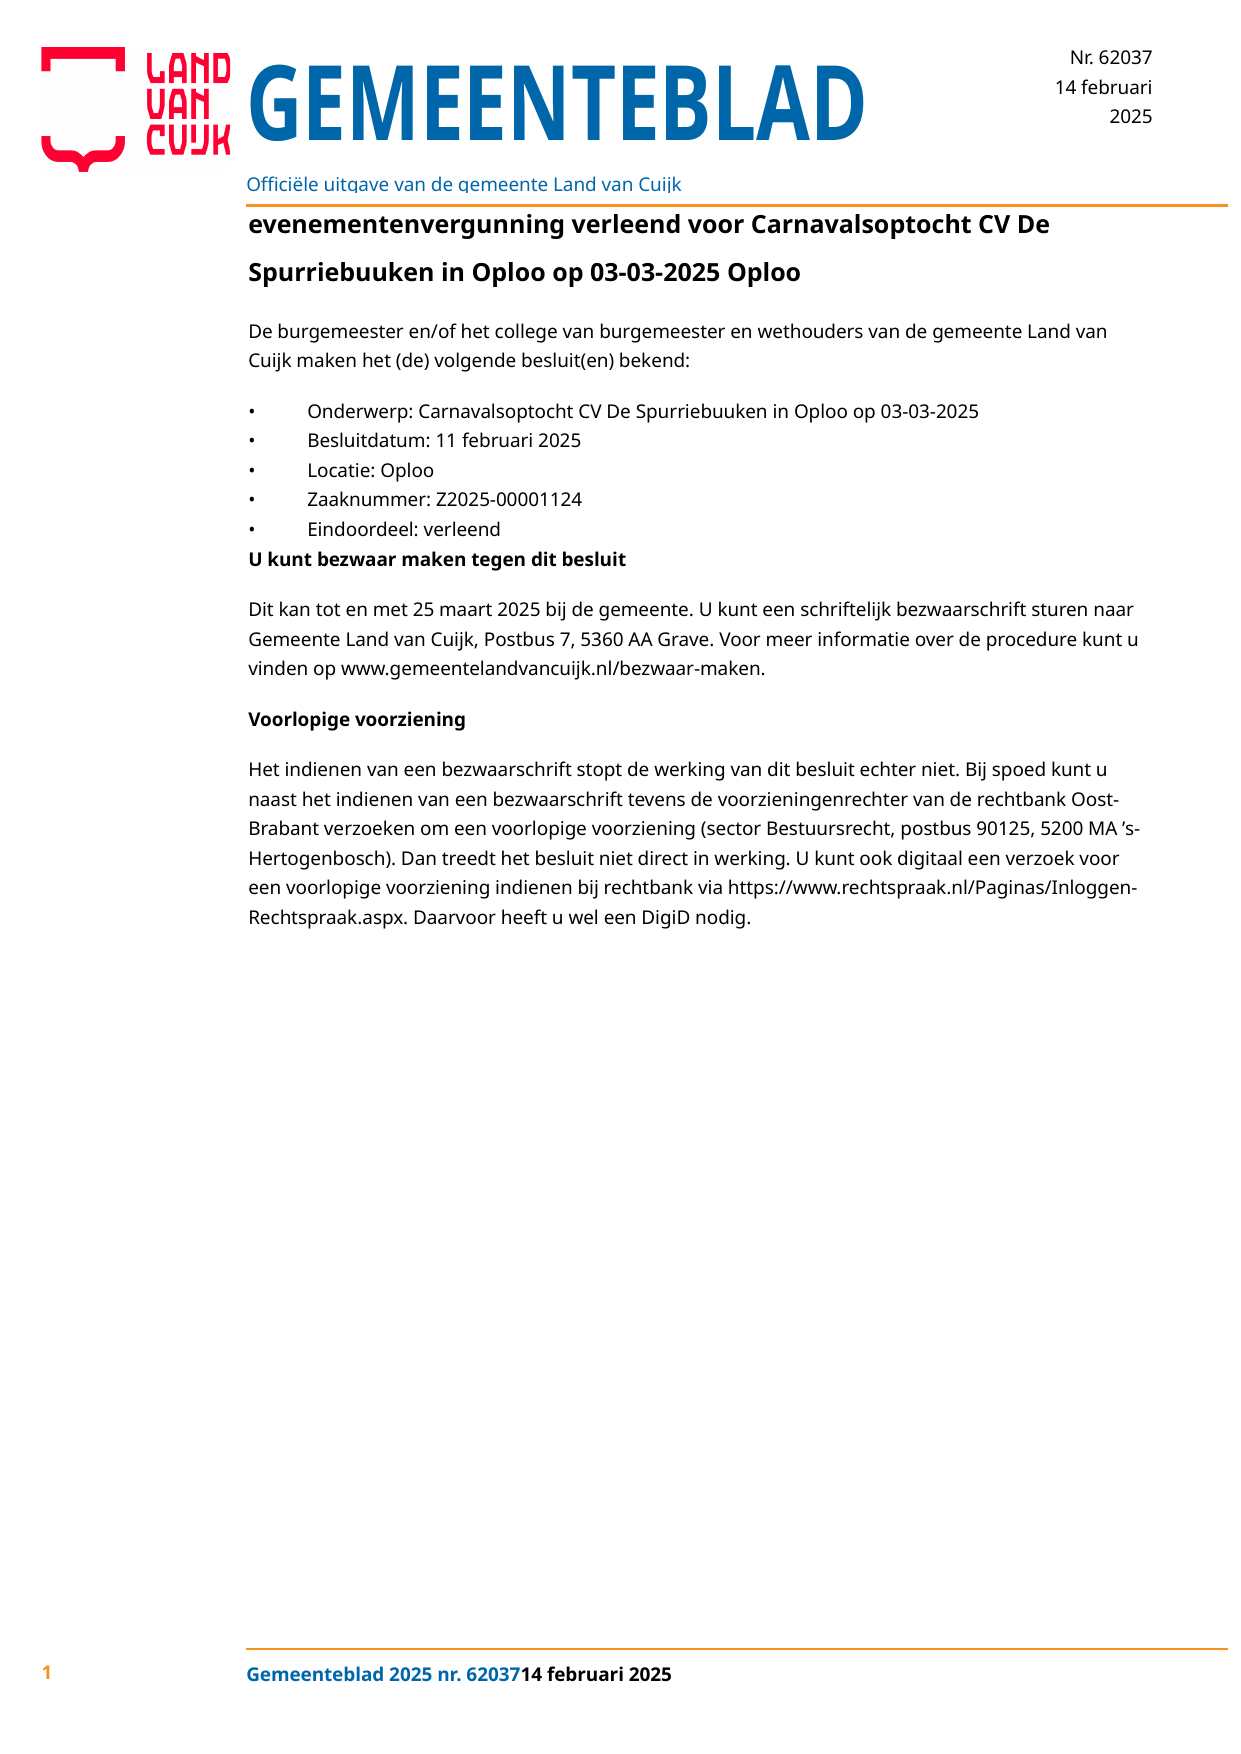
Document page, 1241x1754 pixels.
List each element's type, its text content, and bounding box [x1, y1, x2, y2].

text evenementenvergunning verleend voor Carnavalsoptocht CV De Spurriebuuken in Oploo op 03-03-2025 Oploo [248, 207, 1152, 288]
text Dit kan tot en met 25 maart 2025 bij de gemeente. U kunt een schriftelijk bezwaarschrift sturen naar Gemeente Land van Cuijk, Postbus 7, 5360 AA Grave. Voor meer informatie over de procedure kunt u vinden op www.gemeentelandvancuijk.nl/bezwaar-maken. [248, 596, 1152, 681]
list Eindoordeel: verleend [248, 516, 1152, 542]
list Onderwerp: Carnavalsoptocht CV De Spurriebuuken in Oploo op 03-03-2025 [248, 398, 1152, 424]
text Voorlopige voorziening [248, 706, 1152, 732]
text De burgemeester en/of het college van burgemeester en wethouders van de gemeente Land van Cuijk maken het (de) volgende besluit(en) bekend: [248, 318, 1152, 373]
text U kunt bezwaar maken tegen dit besluit [248, 546, 1152, 572]
list Locatie: Oploo [248, 457, 1152, 483]
list Besluitdatum: 11 februari 2025 [248, 427, 1152, 453]
list Zaaknummer: Z2025-00001124 [248, 487, 1152, 512]
picture [41, 47, 231, 172]
text Het indienen van een bezwaarschrift stopt de werking van dit besluit echter niet. Bij spoed kunt u naast het indienen van een bezwaarschrift tevens de voorzieningenrechter van de rechtbank Oost-Brabant verzoeken om een voorlopige voorziening (sector Bestuursrecht, postbus 90125, 5200 MA ’s-Hertogenbosch). Dan treedt het besluit niet direct in werking. U kunt ook digitaal een verzoek voor een voorlopige voorziening indienen bij rechtbank via https://www.rechtspraak.nl/Paginas/Inloggen-Rechtspraak.aspx. Daarvoor heeft u wel een DigiD nodig. [248, 756, 1152, 930]
